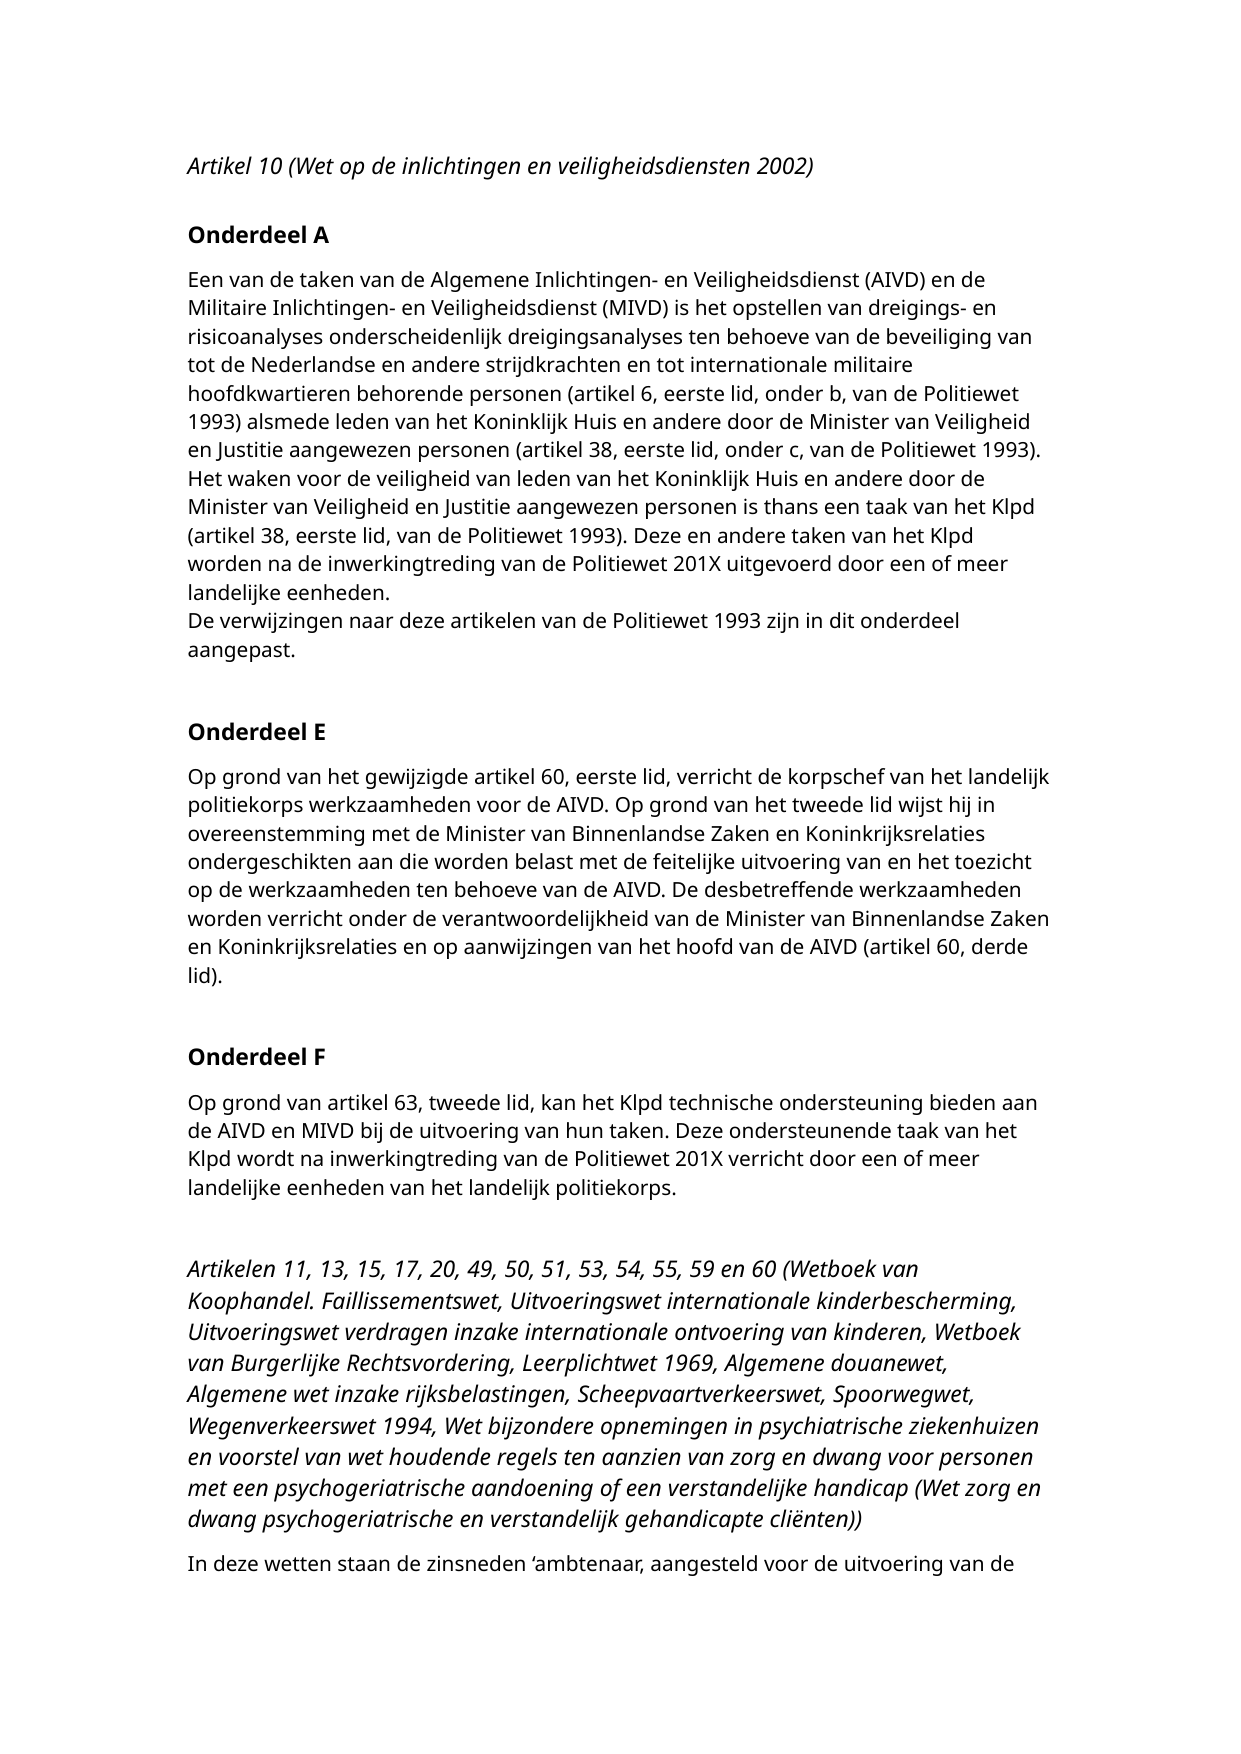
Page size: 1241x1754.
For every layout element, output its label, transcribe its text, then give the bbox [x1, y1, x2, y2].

subtitle Onderdeel F [187, 1041, 1053, 1073]
text De verwijzingen naar deze artikelen van de Politiewet 1993 zijn in dit onderdeel aangepast. [187, 606, 1053, 663]
subtitle Artikelen 11, 13, 15, 17, 20, 49, 50, 51, 53, 54, 55, 59 en 60 (Wetboek van Koophandel. Faillissementswet, Uitvoeringswet internationale kinderbescherming, Uitvoeringswet verdragen inzake internationale ontvoering van kinderen, Wetboek van Burgerlijke Rechtsvordering, Leerplichtwet 1969, Algemene douanewet, Algemene wet inzake rijksbelastingen, Scheepvaartverkeerswet, Spoorwegwet, Wegenverkeerswet 1994, Wet bijzondere opnemingen in psychiatrische ziekenhuizen en voorstel van wet houdende regels ten aanzien van zorg en dwang voor personen met een psychogeriatrische aandoening of een verstandelijke handicap (Wet zorg en dwang psychogeriatrische en verstandelijk gehandicapte cliënten)) [187, 1253, 1053, 1534]
subtitle Onderdeel E [187, 716, 1053, 747]
subtitle Onderdeel A [187, 219, 1053, 250]
subtitle Artikel 10 (Wet op de inlichtingen en veiligheidsdiensten 2002) [187, 150, 1053, 181]
text Het waken voor de veiligheid van leden van het Koninklijk Huis en andere door de Minister van Veiligheid en Justitie aangewezen personen is thans een taak van het Klpd (artikel 38, eerste lid, van de Politiewet 1993). Deze en andere taken van het Klpd worden na de inwerkingtreding van de Politiewet 201X uitgevoerd door een of meer landelijke eenheden. [187, 464, 1053, 606]
text Op grond van artikel 63, tweede lid, kan het Klpd technische ondersteuning bieden aan de AIVD en MIVD bij de uitvoering van hun taken. Deze ondersteunende taak van het Klpd wordt na inwerkingtreding van de Politiewet 201X verricht door een of meer landelijke eenheden van het landelijk politiekorps. [187, 1088, 1053, 1201]
text In deze wetten staan de zinsneden ‘ambtenaar, aangesteld voor de uitvoering van de [187, 1549, 1053, 1578]
text Een van de taken van de Algemene Inlichtingen- en Veiligheidsdienst (AIVD) en de Militaire Inlichtingen- en Veiligheidsdienst (MIVD) is het opstellen van dreigings- en risicoanalyses onderscheidenlijk dreigingsanalyses ten behoeve van de beveiliging van tot de Nederlandse en andere strijdkrachten en tot internationale militaire hoofdkwartieren behorende personen (artikel 6, eerste lid, onder b, van de Politiewet 1993) alsmede leden van het Koninklijk Huis en andere door de Minister van Veiligheid en Justitie aangewezen personen (artikel 38, eerste lid, onder c, van de Politiewet 1993). [187, 265, 1053, 464]
text Op grond van het gewijzigde artikel 60, eerste lid, verricht de korpschef van het landelijk politiekorps werkzaamheden voor de AIVD. Op grond van het tweede lid wijst hij in overeenstemming met de Minister van Binnenlandse Zaken en Koninkrijksrelaties ondergeschikten aan die worden belast met de feitelijke uitvoering van en het toezicht op de werkzaamheden ten behoeve van de AIVD. De desbetreffende werkzaamheden worden verricht onder de verantwoordelijkheid van de Minister van Binnenlandse Zaken en Koninkrijksrelaties en op aanwijzingen van het hoofd van de AIVD (artikel 60, derde lid). [187, 762, 1053, 989]
